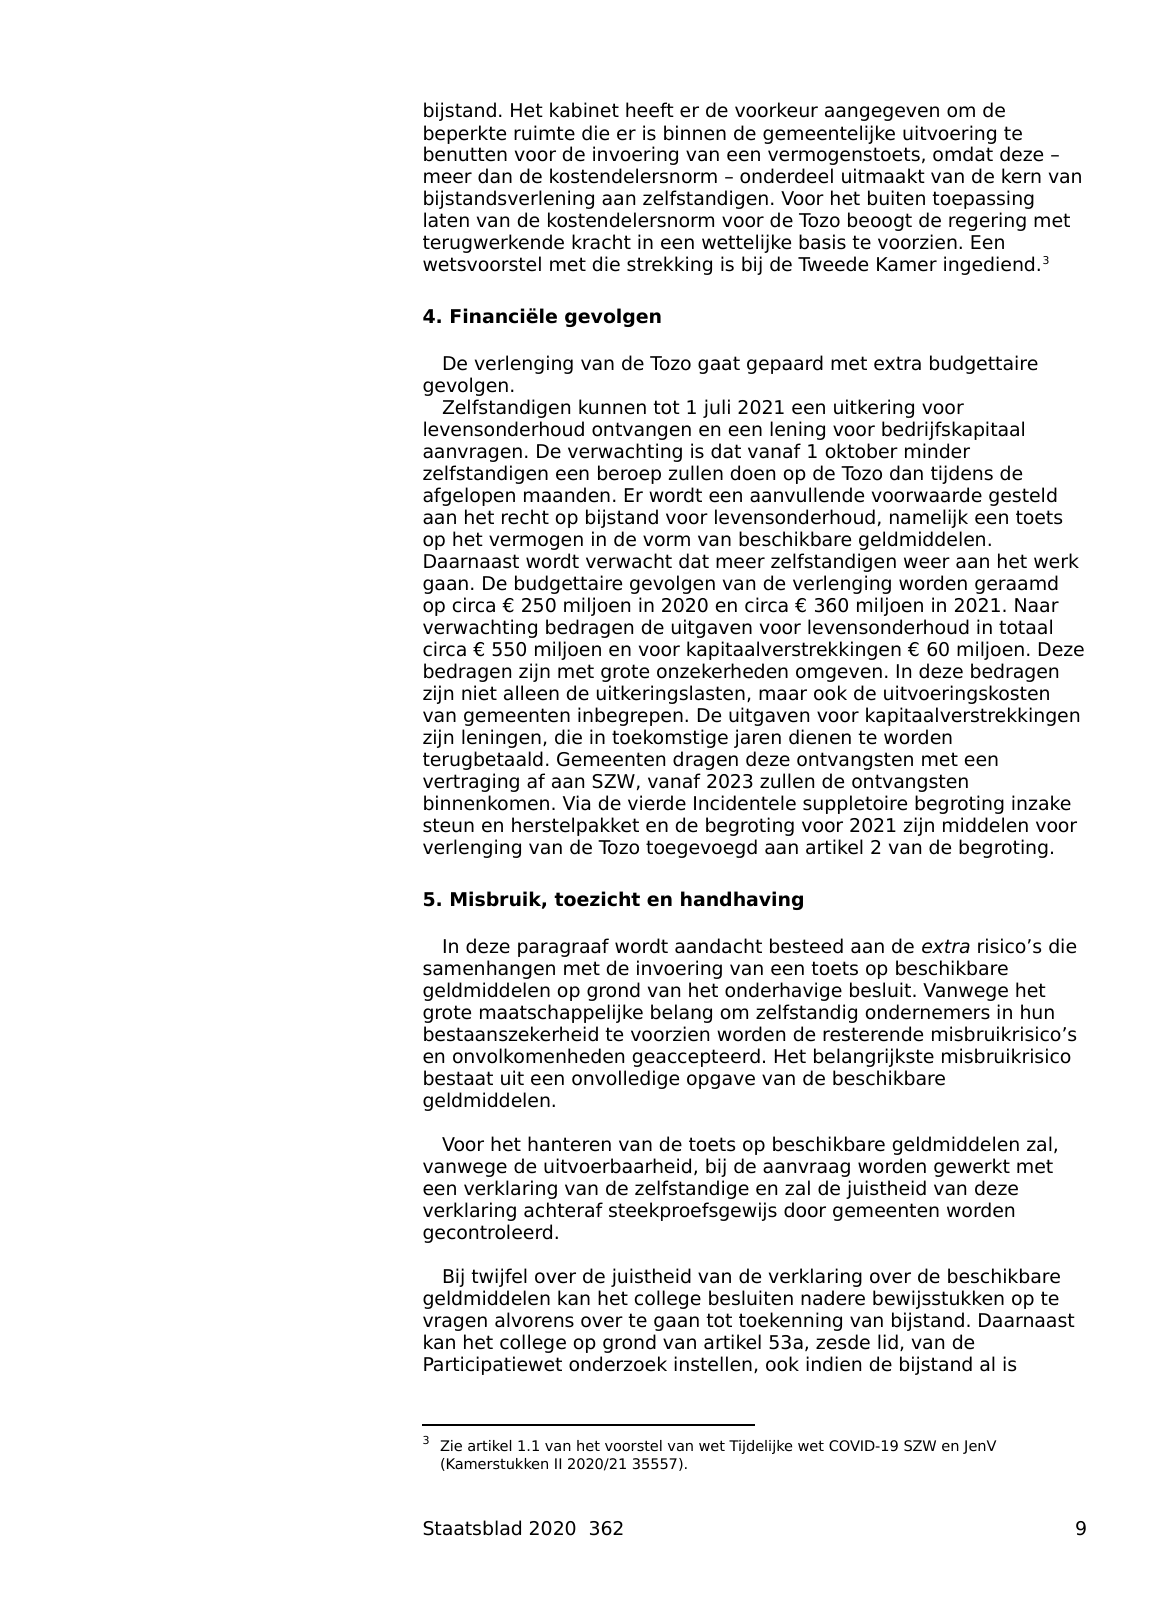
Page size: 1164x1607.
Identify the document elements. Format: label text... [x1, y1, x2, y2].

subtitle 4. Financiële gevolgen [422, 306, 1087, 328]
text bijstand. Het kabinet heeft er de voorkeur aangegeven om de beperkte ruimte die er is binnen de gemeentelijke uitvoering te benutten voor de invoering van een vermogenstoets, omdat deze – meer dan de kostendelersnorm – onderdeel uitmaakt van de kern van bijstandsverlening aan zelfstandigen. Voor het buiten toepassing laten van de kostendelersnorm voor de Tozo beoogt de regering met terugwerkende kracht in een wettelijke basis te voorzien. Een wetsvoorstel met die strekking is bij de Tweede Kamer ingediend. [422, 100, 1087, 276]
text Bij twijfel over de juistheid van de verklaring over de beschikbare geldmiddelen kan het college besluiten nadere bewijsstukken op te vragen alvorens over te gaan tot toekenning van bijstand. Daarnaast kan het college op grond van artikel 53a, zesde lid, van de Participatiewet onderzoek instellen, ook indien de bijstand al is [422, 1266, 1087, 1376]
text Zelfstandigen kunnen tot 1 juli 2021 een uitkering voor levensonderhoud ontvangen en een lening voor bedrijfskapitaal aanvragen. De verwachting is dat vanaf 1 oktober minder zelfstandigen een beroep zullen doen op de Tozo dan tijdens de afgelopen maanden. Er wordt een aanvullende voorwaarde gesteld aan het recht op bijstand voor levensonderhoud, namelijk een toets op het vermogen in de vorm van beschikbare geldmiddelen. Daarnaast wordt verwacht dat meer zelfstandigen weer aan het werk gaan. De budgettaire gevolgen van de verlenging worden geraamd op circa € 250 miljoen in 2020 en circa € 360 miljoen in 2021. Naar verwachting bedragen de uitgaven voor levensonderhoud in totaal circa € 550 miljoen en voor kapitaalverstrekkingen € 60 miljoen. Deze bedragen zijn met grote onzekerheden omgeven. In deze bedragen zijn niet alleen de uitkeringslasten, maar ook de uitvoeringskosten van gemeenten inbegrepen. De uitgaven voor kapitaalverstrekkingen zijn leningen, die in toekomstige jaren dienen te worden terugbetaald. Gemeenten dragen deze ontvangsten met een vertraging af aan SZW, vanaf 2023 zullen de ontvangsten binnenkomen. Via de vierde Incidentele suppletoire begroting inzake steun en herstelpakket en de begroting voor 2021 zijn middelen voor verlenging van de Tozo toegevoegd aan artikel 2 van de begroting. [422, 397, 1087, 859]
text De verlenging van de Tozo gaat gepaard met extra budgettaire gevolgen. [422, 353, 1087, 397]
text In deze paragraaf wordt aandacht besteed aan de extra risico’s die samenhangen met de invoering van een toets op beschikbare geldmiddelen op grond van het onderhavige besluit. Vanwege het grote maatschappelijke belang om zelfstandig ondernemers in hun bestaanszekerheid te voorzien worden de resterende misbruikrisico’s en onvolkomenheden geaccepteerd. Het belangrijkste misbruikrisico bestaat uit een onvolledige opgave van de beschikbare geldmiddelen. [422, 936, 1087, 1112]
text Voor het hanteren van de toets op beschikbare geldmiddelen zal, vanwege de uitvoerbaarheid, bij de aanvraag worden gewerkt met een verklaring van de zelfstandige en zal de juistheid van deze verklaring achteraf steekproefsgewijs door gemeenten worden gecontroleerd. [422, 1134, 1087, 1244]
text Zie artikel 1.1 van het voorstel van wet Tijdelijke wet COVID-19 SZW en JenV (Kamerstukken II 2020/21 35557). [422, 1434, 1087, 1473]
subtitle 5. Misbruik, toezicht en handhaving [422, 889, 1087, 911]
